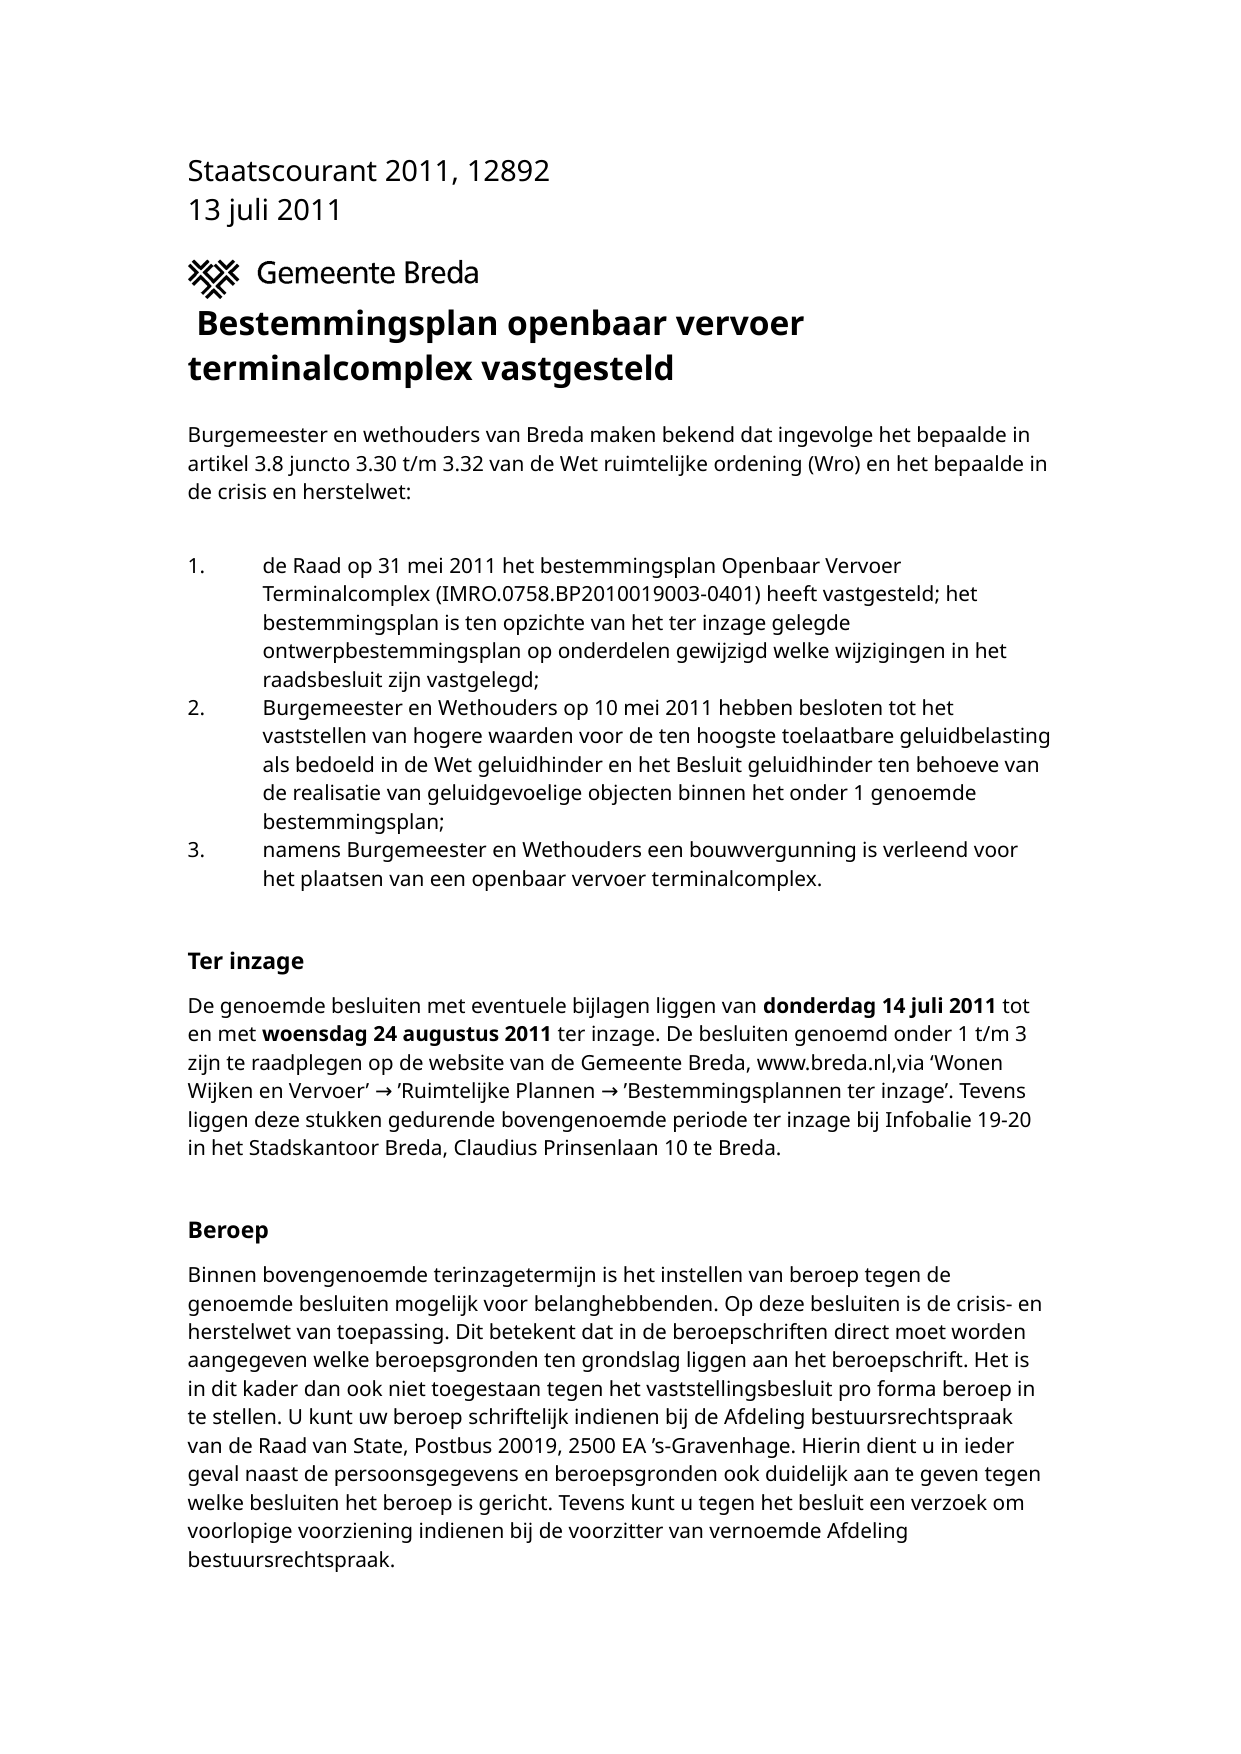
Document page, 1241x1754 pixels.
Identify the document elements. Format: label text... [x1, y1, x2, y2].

text 13 juli 2011 [187, 190, 1053, 229]
list namens Burgemeester en Wethouders een bouwvergunning is verleend voor het plaatsen van een openbaar vervoer terminalcomplex. [187, 835, 1053, 892]
subtitle Ter inzage [187, 945, 1053, 976]
subtitle Bestemmingsplan openbaar vervoer terminalcomplex vastgesteld [187, 271, 1053, 391]
text Burgemeester en wethouders van Breda maken bekend dat ingevolge het bepaalde in artikel 3.8 juncto 3.30 t/m 3.32 van de Wet ruimtelijke ordening (Wro) en het bepaalde in de crisis en herstelwet: [187, 421, 1053, 506]
picture [187, 258, 484, 300]
text Binnen bovengenoemde terinzagetermijn is het instellen van beroep tegen de genoemde besluiten mogelijk voor belanghebbenden. Op deze besluiten is de crisis- en herstelwet van toepassing. Dit betekent dat in de beroepschriften direct moet worden aangegeven welke beroepsgronden ten grondslag liggen aan het beroepschrift. Het is in dit kader dan ook niet toegestaan tegen het vaststellingsbesluit pro forma beroep in te stellen. U kunt uw beroep schriftelijk indienen bij de Afdeling bestuursrechtspraak van de Raad van State, Postbus 20019, 2500 EA ’s-Gravenhage. Hierin dient u in ieder geval naast de persoonsgegevens en beroepsgronden ook duidelijk aan te geven tegen welke besluiten het beroep is gericht. Tevens kunt u tegen het besluit een verzoek om voorlopige voorziening indienen bij de voorzitter van vernoemde Afdeling bestuursrechtspraak. [187, 1260, 1053, 1573]
subtitle Beroep [187, 1214, 1053, 1245]
text Staatscourant 2011, 12892 [187, 150, 1053, 190]
text De genoemde besluiten met eventuele bijlagen liggen van donderdag 14 juli 2011 tot en met woensdag 24 augustus 2011 ter inzage. De besluiten genoemd onder 1 t/m 3 zijn te raadplegen op de website van de Gemeente Breda, www.breda.nl,via ‘Wonen Wijken en Vervoer’ → ’Ruimtelijke Plannen → ’Bestemmingsplannen ter inzage’. Tevens liggen deze stukken gedurende bovengenoemde periode ter inzage bij Infobalie 19-20 in het Stadskantoor Breda, Claudius Prinsenlaan 10 te Breda. [187, 991, 1053, 1162]
list de Raad op 31 mei 2011 het bestemmingsplan Openbaar Vervoer Terminalcomplex (IMRO.0758.BP2010019003-0401) heeft vastgesteld; het bestemmingsplan is ten opzichte van het ter inzage gelegde ontwerpbestemmingsplan op onderdelen gewijzigd welke wijzigingen in het raadsbesluit zijn vastgelegd; [187, 551, 1053, 693]
list Burgemeester en Wethouders op 10 mei 2011 hebben besloten tot het vaststellen van hogere waarden voor de ten hoogste toelaatbare geluidbelasting als bedoeld in de Wet geluidhinder en het Besluit geluidhinder ten behoeve van de realisatie van geluidgevoelige objecten binnen het onder 1 genoemde bestemmingsplan; [187, 693, 1053, 835]
